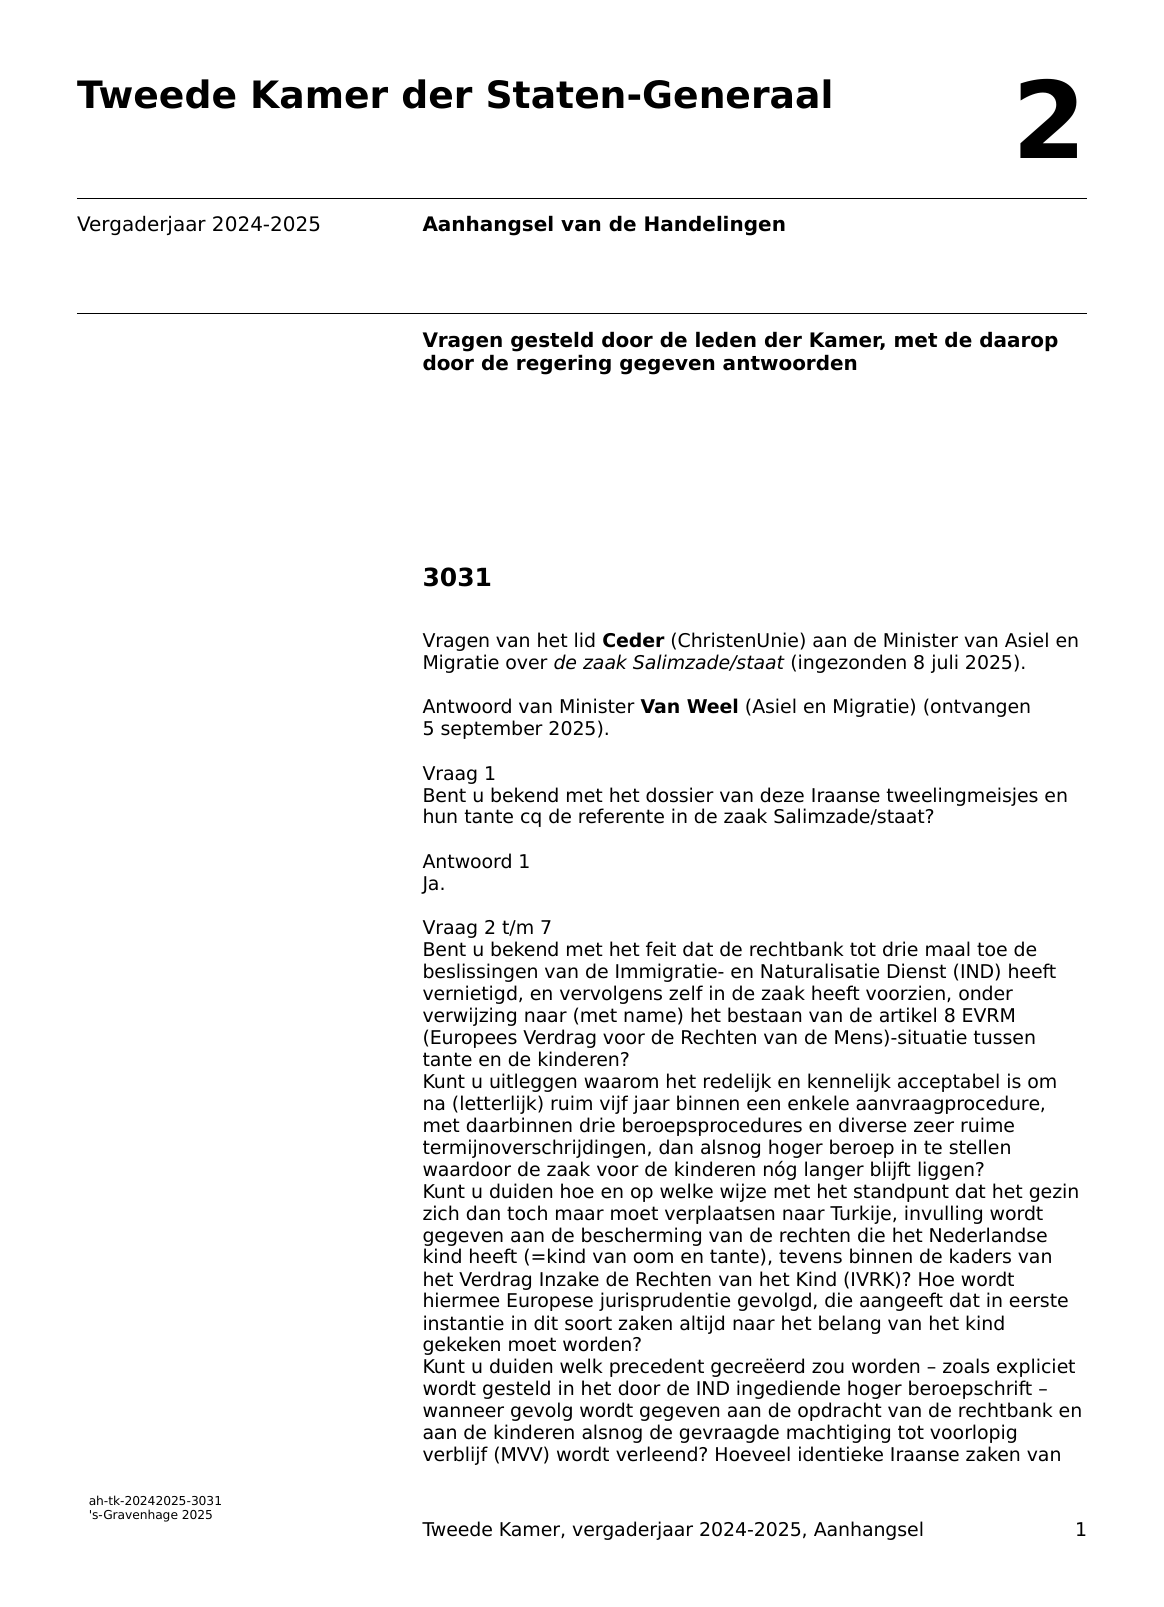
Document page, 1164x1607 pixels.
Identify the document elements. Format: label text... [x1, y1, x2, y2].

text Vragen van het lid Ceder (ChristenUnie) aan de Minister van Asiel en Migratie over de zaak Salimzade/staat (ingezonden 8 juli 2025). [422, 630, 1087, 674]
text 3031 [422, 563, 1087, 592]
table_cell Aanhangsel van de Handelingen [422, 199, 1087, 313]
text Bent u bekend met het feit dat de rechtbank tot drie maal toe de beslissingen van de Immigratie- en Naturalisatie Dienst (IND) heeft vernietigd, en vervolgens zelf in de zaak heeft voorzien, onder verwijzing naar (met name) het bestaan van de artikel 8 EVRM (Europees Verdrag voor de Rechten van de Mens)-situatie tussen tante en de kinderen? [422, 939, 1087, 1071]
text Kunt u uitleggen waarom het redelijk en kennelijk acceptabel is om na (letterlijk) ruim vijf jaar binnen een enkele aanvraagprocedure, met daarbinnen drie beroepsprocedures en diverse zeer ruime termijnoverschrijdingen, dan alsnog hoger beroep in te stellen waardoor de zaak voor de kinderen nóg langer blijft liggen? [422, 1071, 1087, 1181]
table_cell Vragen gesteld door de leden der Kamer, met de daarop door de regering gegeven antwoorden [422, 314, 1087, 375]
table_cell [77, 314, 422, 375]
text Antwoord 1 [422, 851, 1087, 873]
text Vraag 1 [422, 762, 1087, 784]
text 's-Gravenhage 2025 [88, 1508, 323, 1522]
table_cell Vergaderjaar 2024-2025 [77, 199, 422, 313]
table_header 2 [886, 59, 1087, 198]
text Antwoord van Minister Van Weel (Asiel en Migratie) (ontvangen 5 september 2025). [422, 696, 1087, 740]
text Ja. [422, 873, 1087, 894]
text Vraag 2 t/m 7 [422, 917, 1087, 939]
table_header Tweede Kamer der Staten-Generaal [77, 59, 886, 198]
text Kunt u duiden hoe en op welke wijze met het standpunt dat het gezin zich dan toch maar moet verplaatsen naar Turkije, invulling wordt gegeven aan de bescherming van de rechten die het Nederlandse kind heeft (=kind van oom en tante), tevens binnen de kaders van het Verdrag Inzake de Rechten van het Kind (IVRK)? Hoe wordt hiermee Europese jurisprudentie gevolgd, die aangeeft dat in eerste instantie in dit soort zaken altijd naar het belang van het kind gekeken moet worden? [422, 1181, 1087, 1356]
text ah-tk-20242025-3031 [88, 1494, 323, 1508]
text Kunt u duiden welk precedent gecreëerd zou worden – zoals expliciet wordt gesteld in het door de IND ingediende hoger beroepschrift – wanneer gevolg wordt gegeven aan de opdracht van de rechtbank en aan de kinderen alsnog de gevraagde machtiging tot voorlopig verblijf (MVV) wordt verleend? Hoeveel identieke Iraanse zaken van [422, 1356, 1087, 1466]
text Bent u bekend met het dossier van deze Iraanse tweelingmeisjes en hun tante cq de referente in de zaak Salimzade/staat? [422, 784, 1087, 828]
